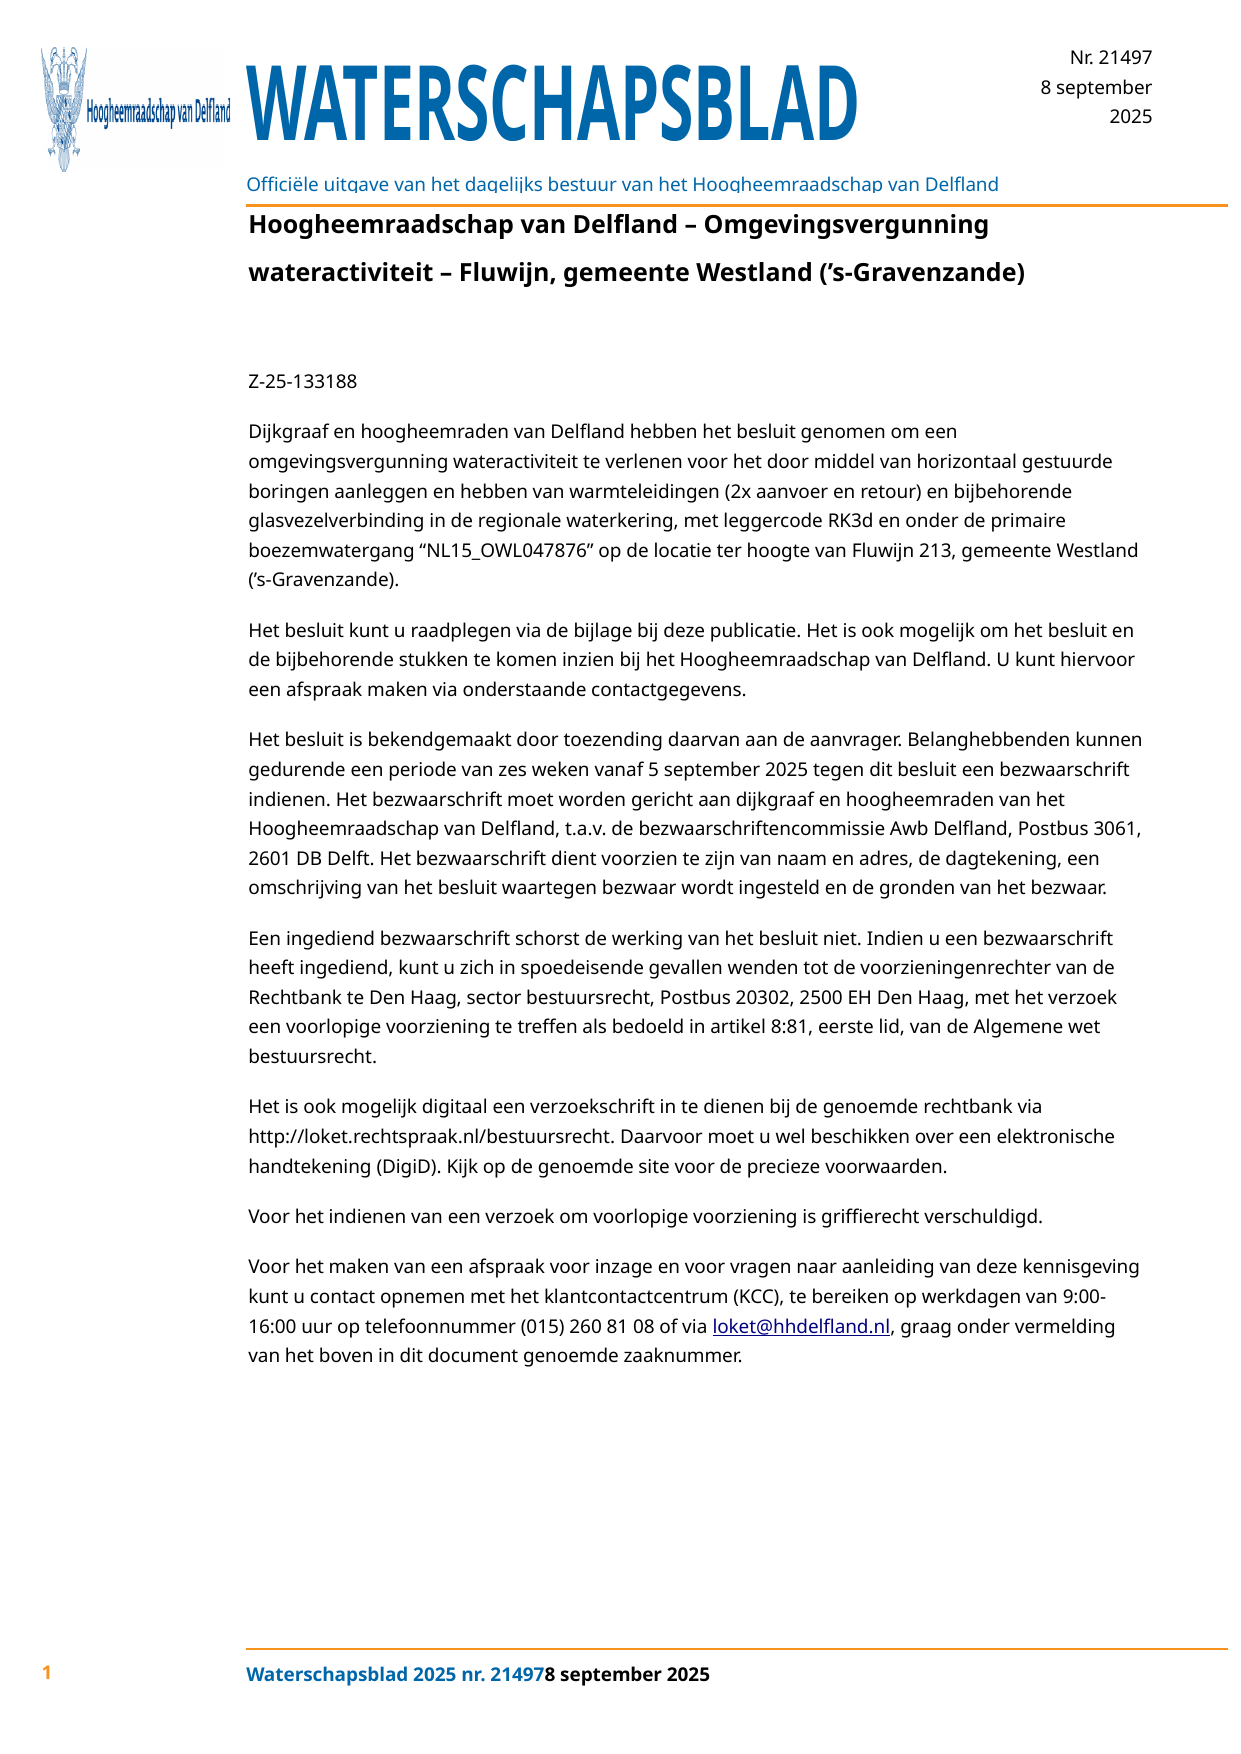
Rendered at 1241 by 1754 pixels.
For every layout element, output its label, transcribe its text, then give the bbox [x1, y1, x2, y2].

text Het besluit kunt u raadplegen via de bijlage bij deze publicatie. Het is ook mogelijk om het besluit en de bijbehorende stukken te komen inzien bij het Hoogheemraadschap van Delfland. U kunt hiervoor een afspraak maken via onderstaande contactgegevens. [248, 617, 1152, 702]
picture [41, 47, 231, 172]
text Dijkgraaf en hoogheemraden van Delfland hebben het besluit genomen om een omgevingsvergunning wateractiviteit te verlenen voor het door middel van horizontaal gestuurde boringen aanleggen en hebben van warmteleidingen (2x aanvoer en retour) en bijbehorende glasvezelverbinding in de regionale waterkering, met leggercode RK3d en onder de primaire boezemwatergang “NL15_OWL047876” op de locatie ter hoogte van Fluwijn 213, gemeente Westland (’s-Gravenzande). [248, 419, 1152, 592]
text Hoogheemraadschap van Delfland – Omgevingsvergunning wateractiviteit – Fluwijn, gemeente Westland (’s-Gravenzande) [248, 207, 1152, 288]
text Het besluit is bekendgemaakt door toezending daarvan aan de aanvrager. Belanghebbenden kunnen gedurende een periode van zes weken vanaf 5 september 2025 tegen dit besluit een bezwaarschrift indienen. Het bezwaarschrift moet worden gericht aan dijkgraaf en hoogheemraden van het Hoogheemraadschap van Delfland, t.a.v. de bezwaarschriftencommissie Awb Delfland, Postbus 3061, 2601 DB Delft. Het bezwaarschrift dient voorzien te zijn van naam en adres, de dagtekening, een omschrijving van het besluit waartegen bezwaar wordt ingesteld en de gronden van het bezwaar. [248, 727, 1152, 900]
text Een ingediend bezwaarschrift schorst de werking van het besluit niet. Indien u een bezwaarschrift heeft ingediend, kunt u zich in spoedeisende gevallen wenden tot de voorzieningenrechter van de Rechtbank te Den Haag, sector bestuursrecht, Postbus 20302, 2500 EH Den Haag, met het verzoek een voorlopige voorziening te treffen als bedoeld in artikel 8:81, eerste lid, van de Algemene wet bestuursrecht. [248, 925, 1152, 1069]
text Voor het indienen van een verzoek om voorlopige voorziening is griffierecht verschuldigd. [248, 1203, 1152, 1229]
text Voor het maken van een afspraak voor inzage en voor vragen naar aanleiding van deze kennisgeving kunt u contact opnemen met het klantcontactcentrum (KCC), te bereiken op werkdagen van 9:00-16:00 uur op telefoonnummer (015) 260 81 08 of via loket@hhdelfland.nl, graag onder vermelding van het boven in dit document genoemde zaaknummer. [248, 1254, 1152, 1368]
text Z-25-133188 [248, 368, 1152, 394]
text Het is ook mogelijk digitaal een verzoekschrift in te dienen bij de genoemde rechtbank via http://loket.rechtspraak.nl/bestuursrecht. Daarvoor moet u wel beschikken over een elektronische handtekening (DigiD). Kijk op de genoemde site voor de precieze voorwaarden. [248, 1094, 1152, 1179]
